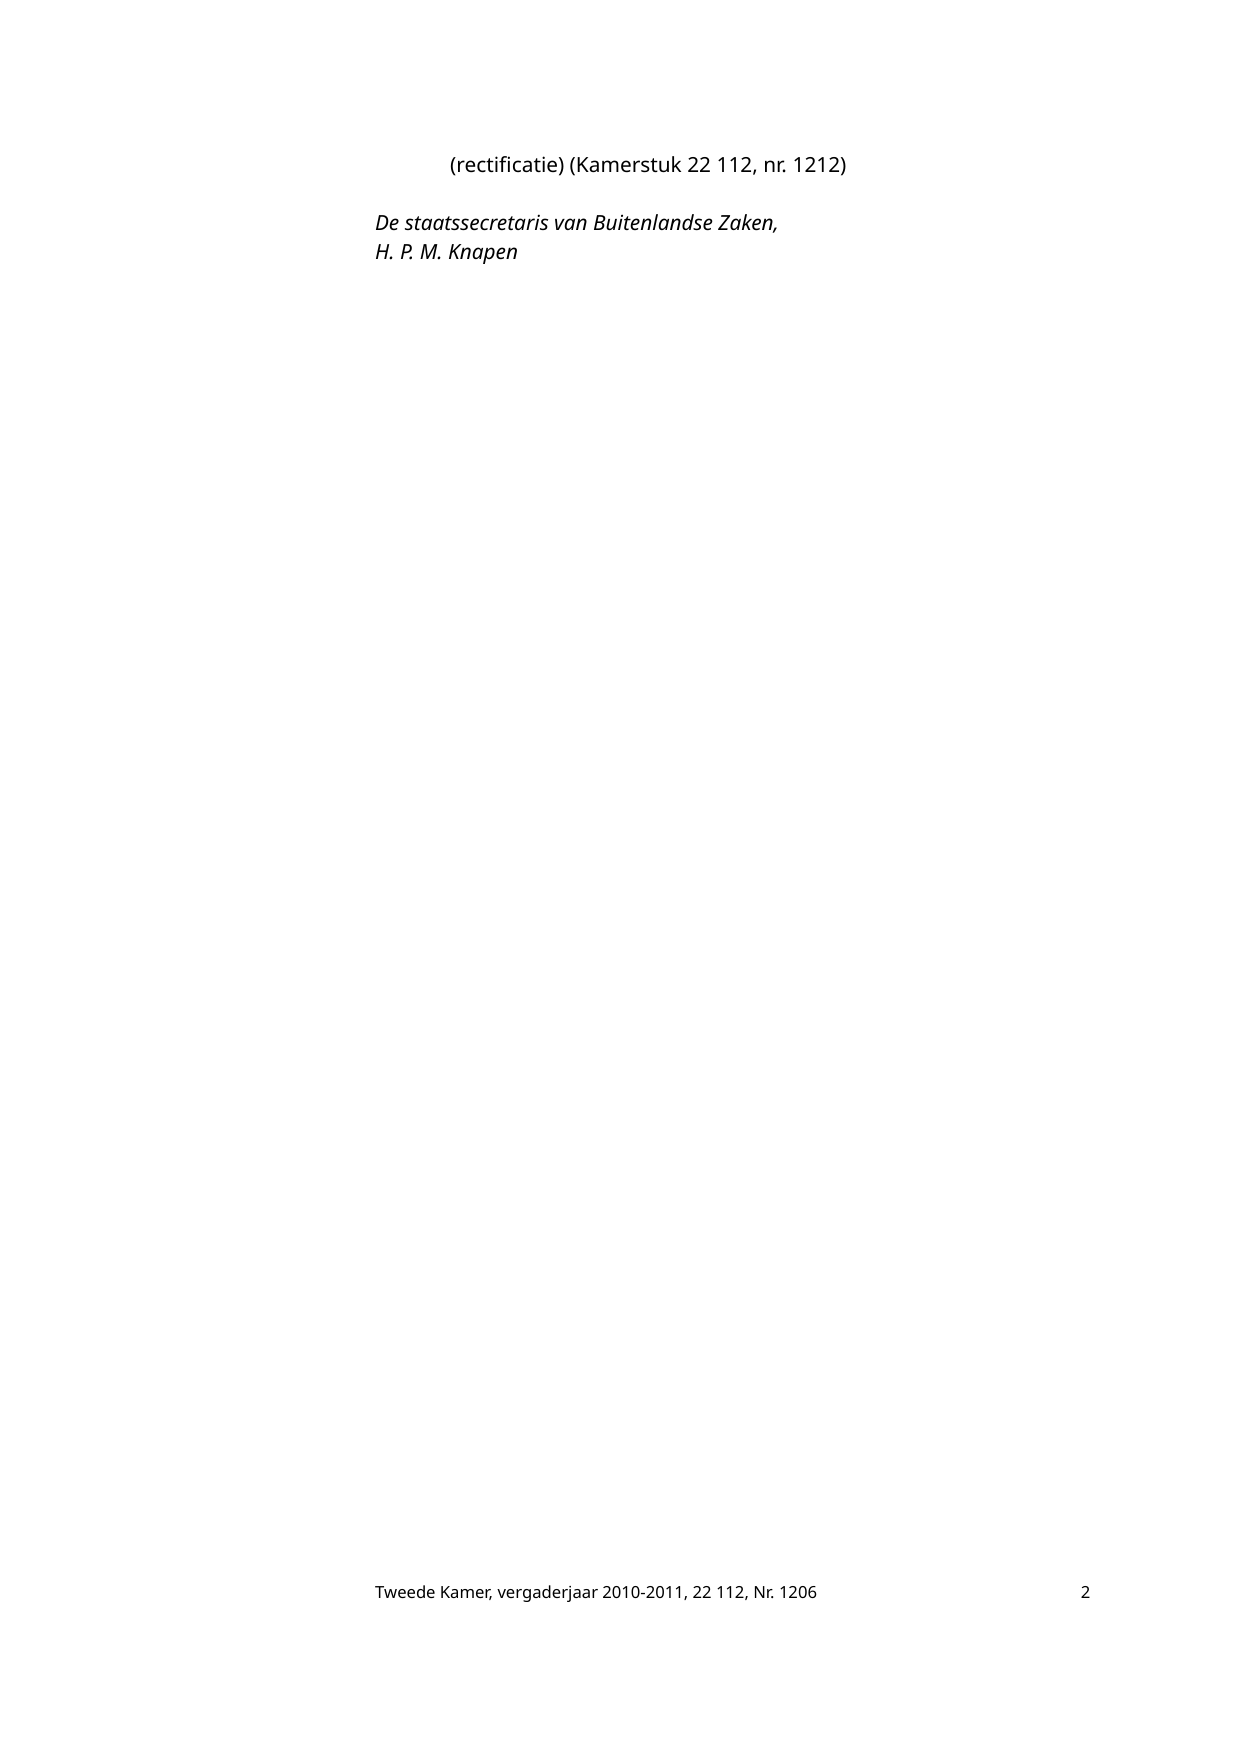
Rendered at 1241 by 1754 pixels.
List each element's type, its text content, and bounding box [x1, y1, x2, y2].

text H. P. M. Knapen [375, 237, 1090, 265]
list (rectificatie) (Kamerstuk 22 112, nr. 1212) [375, 150, 1090, 178]
text De staatssecretaris van Buitenlandse Zaken, [375, 208, 1090, 237]
